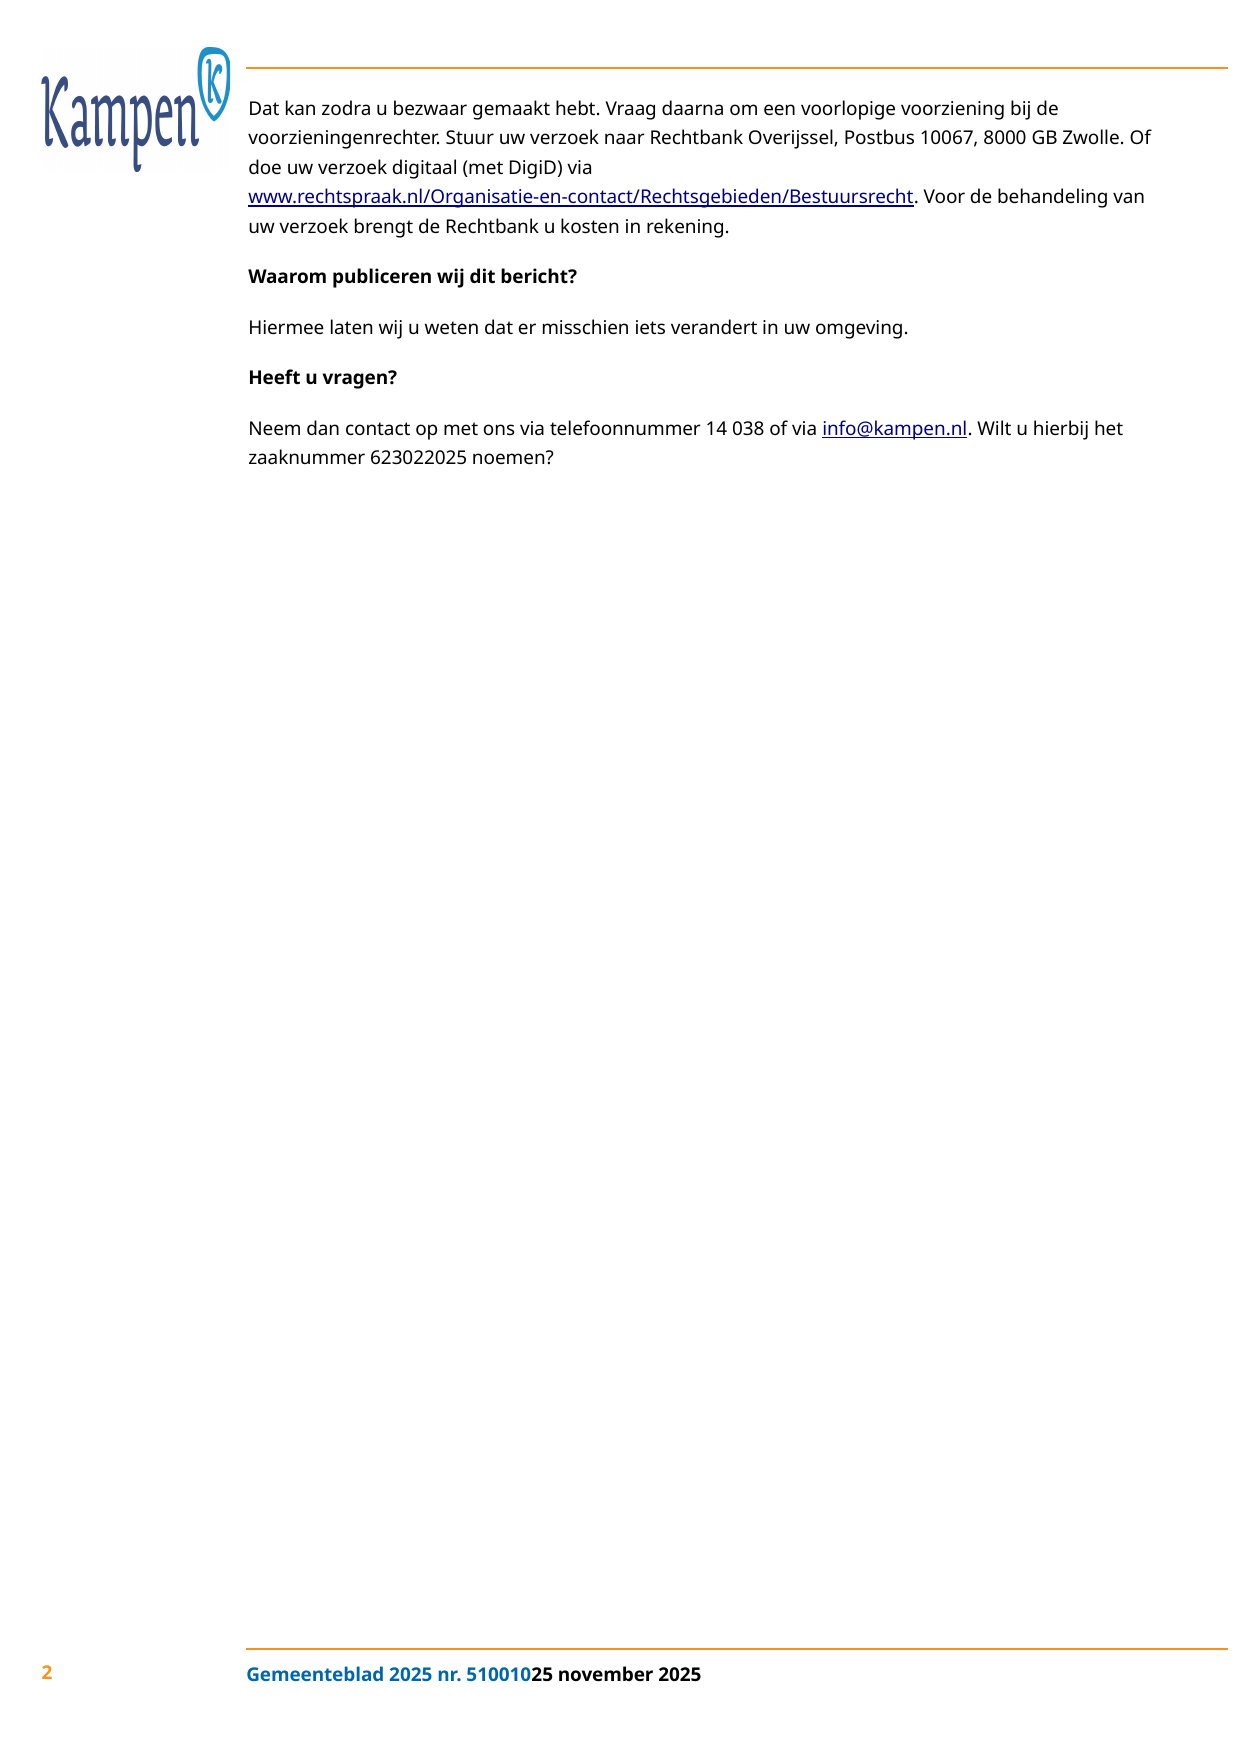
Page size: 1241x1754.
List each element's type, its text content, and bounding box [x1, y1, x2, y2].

text Neem dan contact op met ons via telefoonnummer 14 038 of via info@kampen.nl. Wilt u hierbij het zaaknummer 623022025 noemen? [248, 415, 1152, 470]
text Heeft u vragen? [248, 364, 1152, 390]
text Waarom publiceren wij dit bericht? [248, 263, 1152, 289]
text Dat kan zodra u bezwaar gemaakt hebt. Vraag daarna om een voorlopige voorziening bij de voorzieningenrechter. Stuur uw verzoek naar Rechtbank Overijssel, Postbus 10067, 8000 GB Zwolle. Of doe uw verzoek digitaal (met DigiD) via www.rechtspraak.nl/Organisatie-en-contact/Rechtsgebieden/Bestuursrecht. Voor de behandeling van uw verzoek brengt de Rechtbank u kosten in rekening. [248, 95, 1152, 239]
picture [41, 47, 231, 172]
text Hiermee laten wij u weten dat er misschien iets verandert in uw omgeving. [248, 314, 1152, 340]
